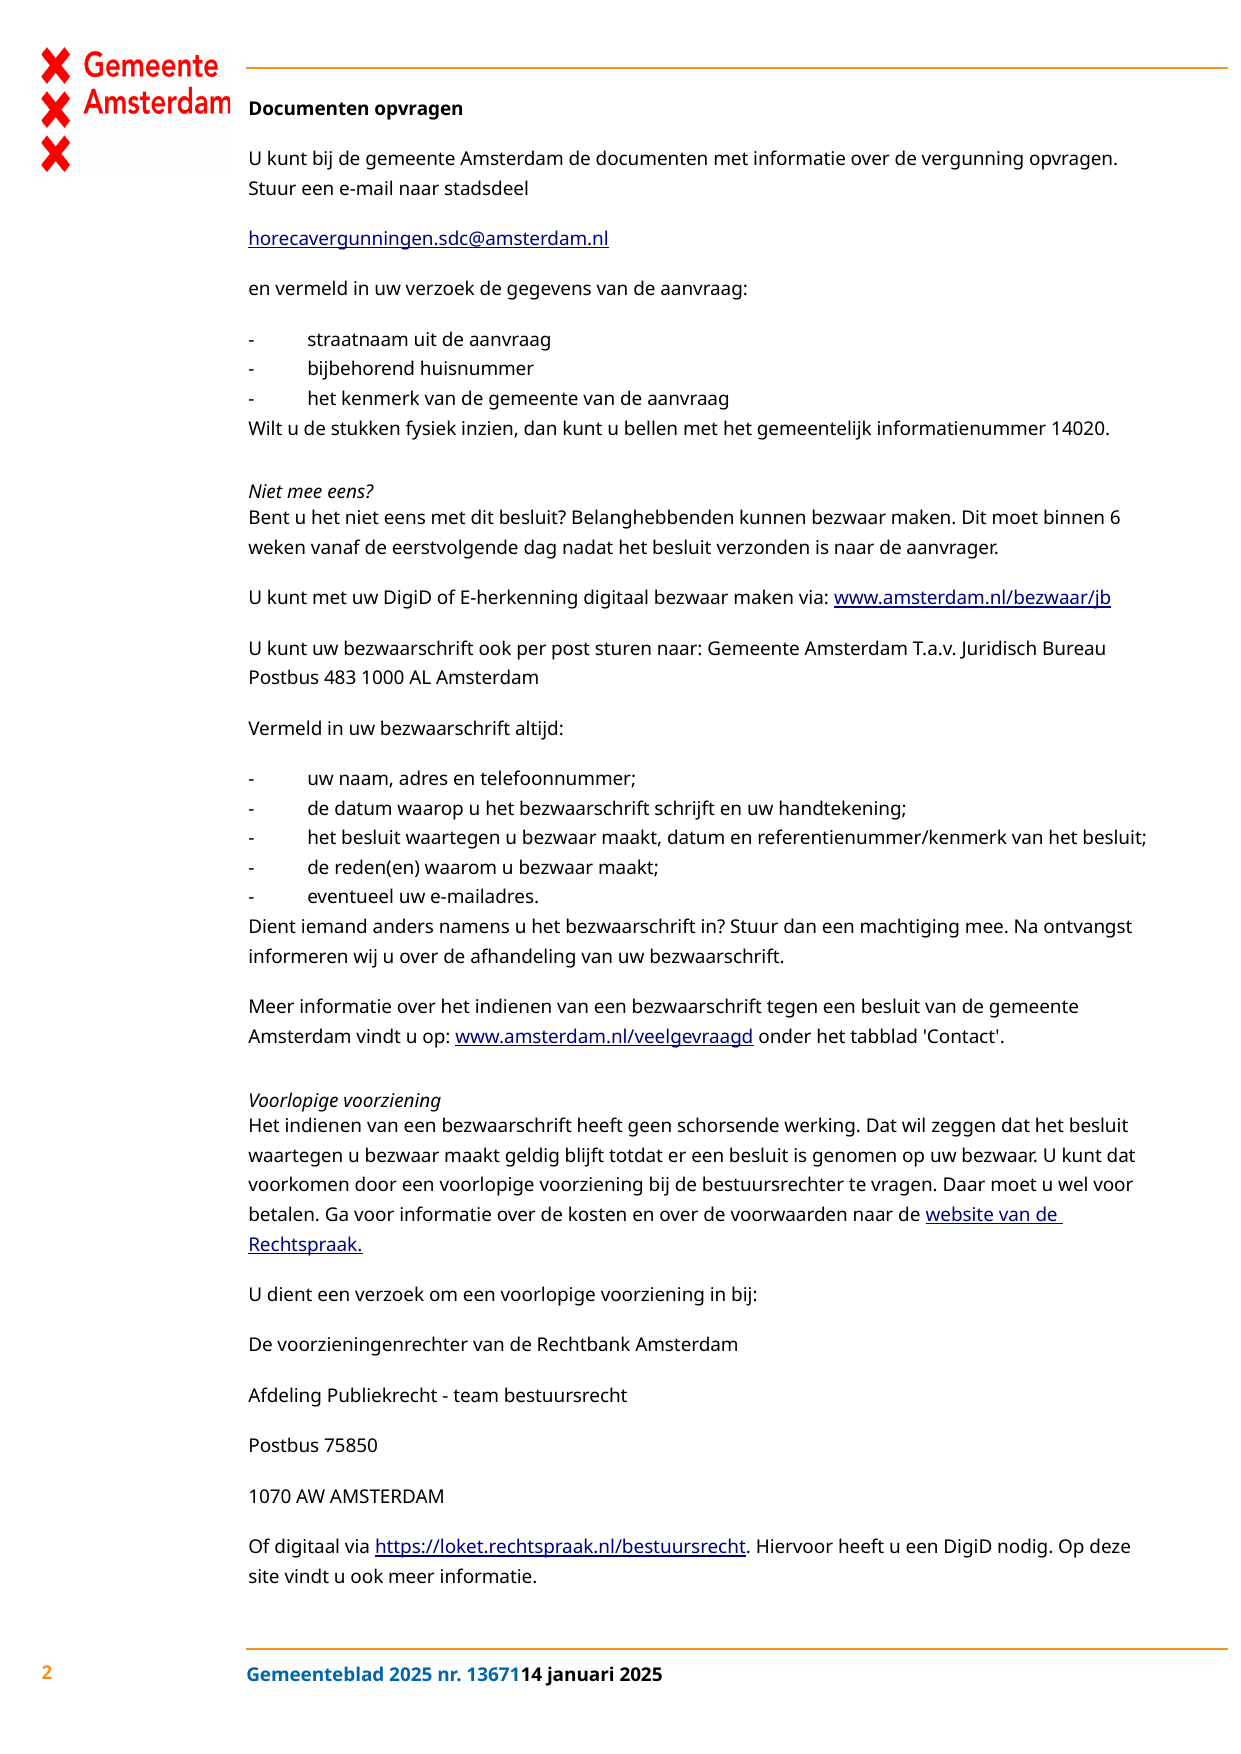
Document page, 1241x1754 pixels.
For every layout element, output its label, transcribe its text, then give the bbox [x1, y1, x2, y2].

text U kunt bij de gemeente Amsterdam de documenten met informatie over de vergunning opvragen. Stuur een e-mail naar stadsdeel [248, 145, 1152, 201]
text U kunt met uw DigiD of E-herkenning digitaal bezwaar maken via: www.amsterdam.nl/bezwaar/jb [248, 584, 1152, 610]
text Of digitaal via https://loket.rechtspraak.nl/bestuursrecht. Hiervoor heeft u een DigiD nodig. Op deze site vindt u ook meer informatie. [248, 1533, 1152, 1589]
text Vermeld in uw bezwaarschrift altijd: [248, 715, 1152, 741]
text horecavergunningen.sdc@amsterdam.nl [248, 225, 1152, 251]
list uw naam, adres en telefoonnummer; [248, 765, 1152, 791]
text 1070 AW AMSTERDAM [248, 1483, 1152, 1509]
text Het indienen van een bezwaarschrift heeft geen schorsende werking. Dat wil zeggen dat het besluit waartegen u bezwaar maakt geldig blijft totdat er een besluit is genomen op uw bezwaar. U kunt dat voorkomen door een voorlopige voorziening bij de bestuursrechter te vragen. Daar moet u wel voor betalen. Ga voor informatie over de kosten en over de voorwaarden naar de website van de Rechtspraak. [248, 1112, 1152, 1257]
text Niet mee eens? [248, 479, 1152, 504]
list bijbehorend huisnummer [248, 356, 1152, 381]
text en vermeld in uw verzoek de gegevens van de aanvraag: [248, 276, 1152, 301]
text Wilt u de stukken fysiek inzien, dan kunt u bellen met het gemeentelijk informatienummer 14020. [248, 415, 1152, 441]
list de reden(en) waarom u bezwaar maakt; [248, 854, 1152, 880]
text Afdeling Publiekrecht - team bestuursrecht [248, 1382, 1152, 1408]
list het kenmerk van de gemeente van de aanvraag [248, 385, 1152, 411]
text Voorlopige voorziening [248, 1087, 1152, 1112]
list de datum waarop u het bezwaarschrift schrijft en uw handtekening; [248, 795, 1152, 821]
list eventueel uw e-mailadres. [248, 884, 1152, 909]
text Bent u het niet eens met dit besluit? Belanghebbenden kunnen bezwaar maken. Dit moet binnen 6 weken vanaf de eerstvolgende dag nadat het besluit verzonden is naar de aanvrager. [248, 504, 1152, 560]
text Documenten opvragen [248, 95, 1152, 121]
list het besluit waartegen u bezwaar maakt, datum en referentienummer/kenmerk van het besluit; [248, 824, 1152, 850]
text Postbus 75850 [248, 1432, 1152, 1458]
text U dient een verzoek om een voorlopige voorziening in bij: [248, 1281, 1152, 1307]
text De voorzieningenrechter van de Rechtbank Amsterdam [248, 1332, 1152, 1357]
list straatnaam uit de aanvraag [248, 326, 1152, 352]
text U kunt uw bezwaarschrift ook per post sturen naar: Gemeente Amsterdam T.a.v. Juridisch Bureau Postbus 483 1000 AL Amsterdam [248, 635, 1152, 690]
picture [41, 47, 231, 172]
text Dient iemand anders namens u het bezwaarschrift in? Stuur dan een machtiging mee. Na ontvangst informeren wij u over de afhandeling van uw bezwaarschrift. [248, 913, 1152, 968]
text Meer informatie over het indienen van een bezwaarschrift tegen een besluit van de gemeente Amsterdam vindt u op: www.amsterdam.nl/veelgevraagd onder het tabblad 'Contact'. [248, 993, 1152, 1048]
